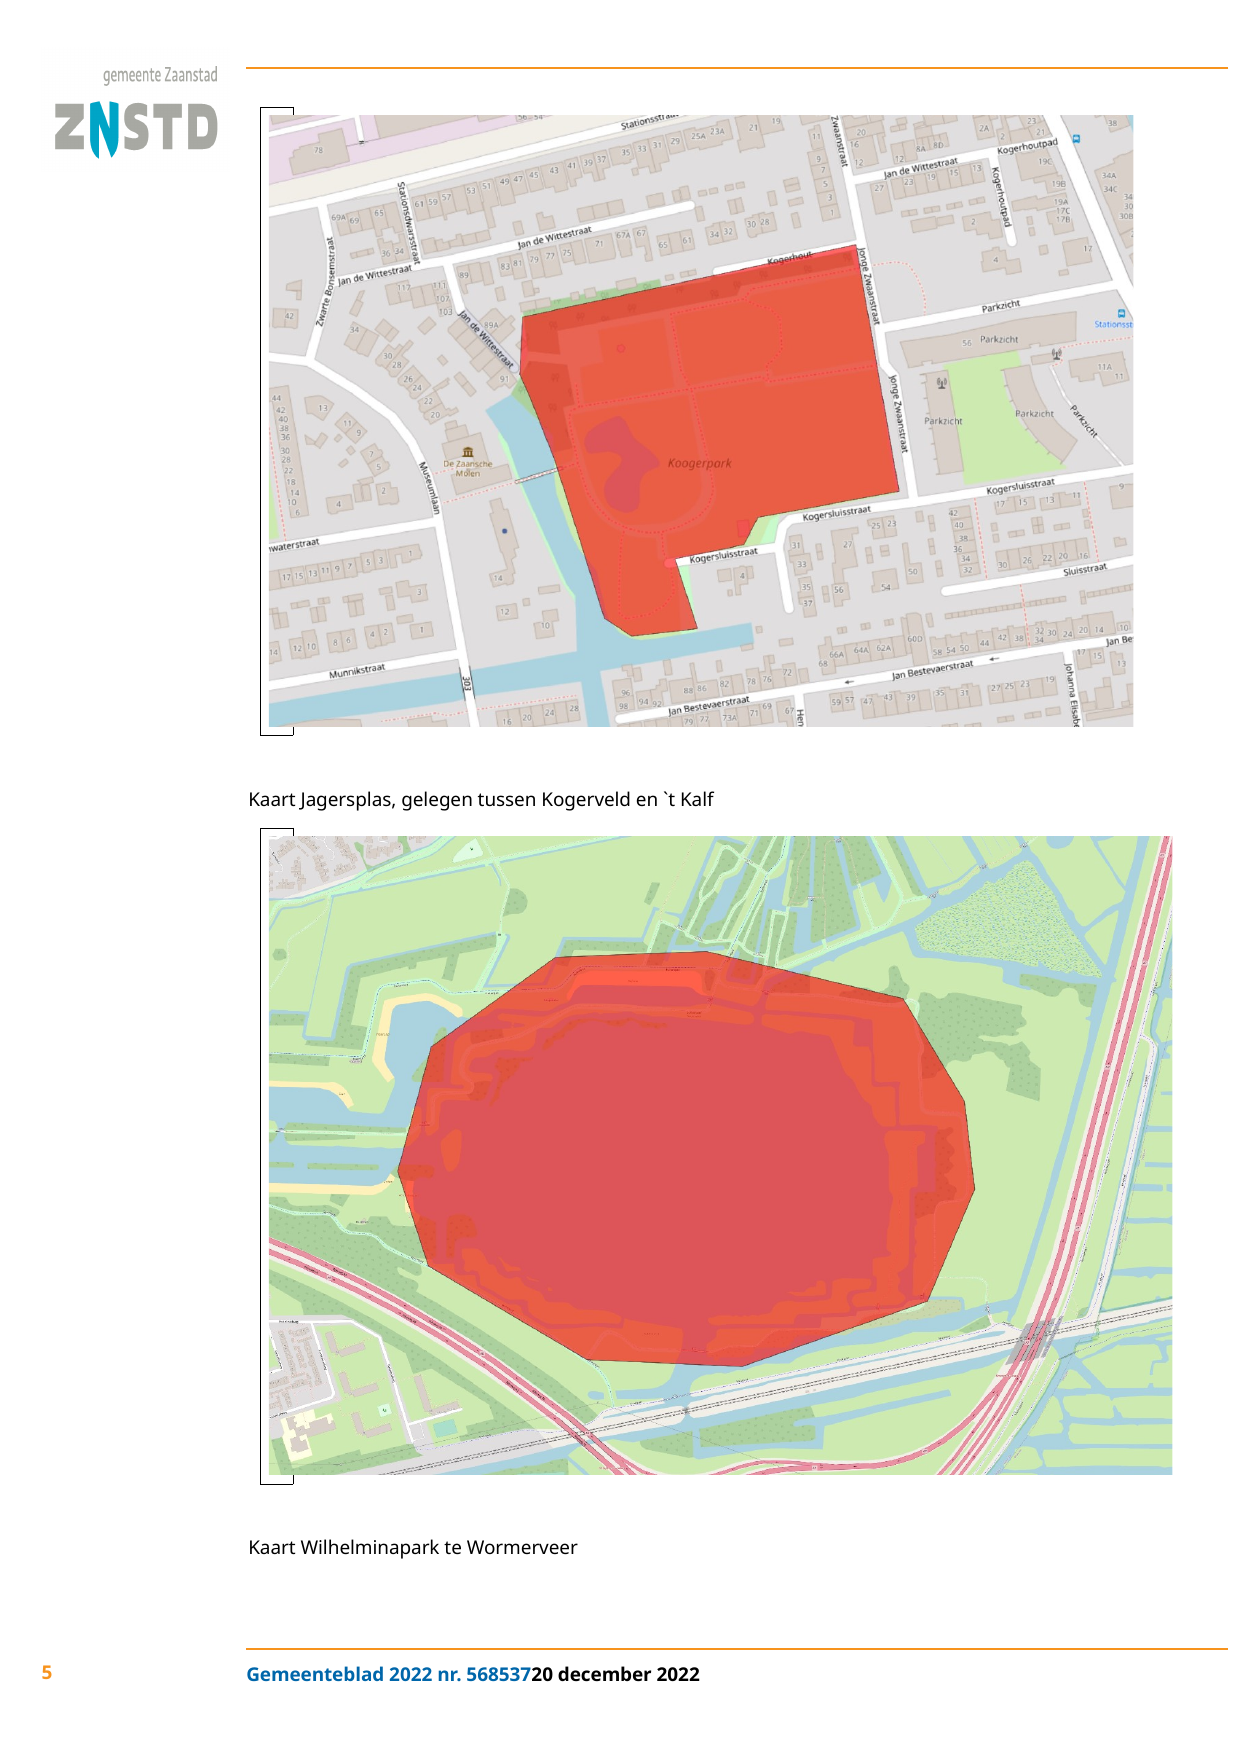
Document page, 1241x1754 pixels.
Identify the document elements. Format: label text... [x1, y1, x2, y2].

text Kaart Jagersplas, gelegen tussen Kogerveld en `t Kalf [248, 786, 1152, 812]
text Kaart Wilhelminapark te Wormerveer [248, 1534, 1152, 1560]
picture [268, 836, 1173, 1475]
picture [41, 47, 231, 172]
picture [268, 115, 1134, 727]
